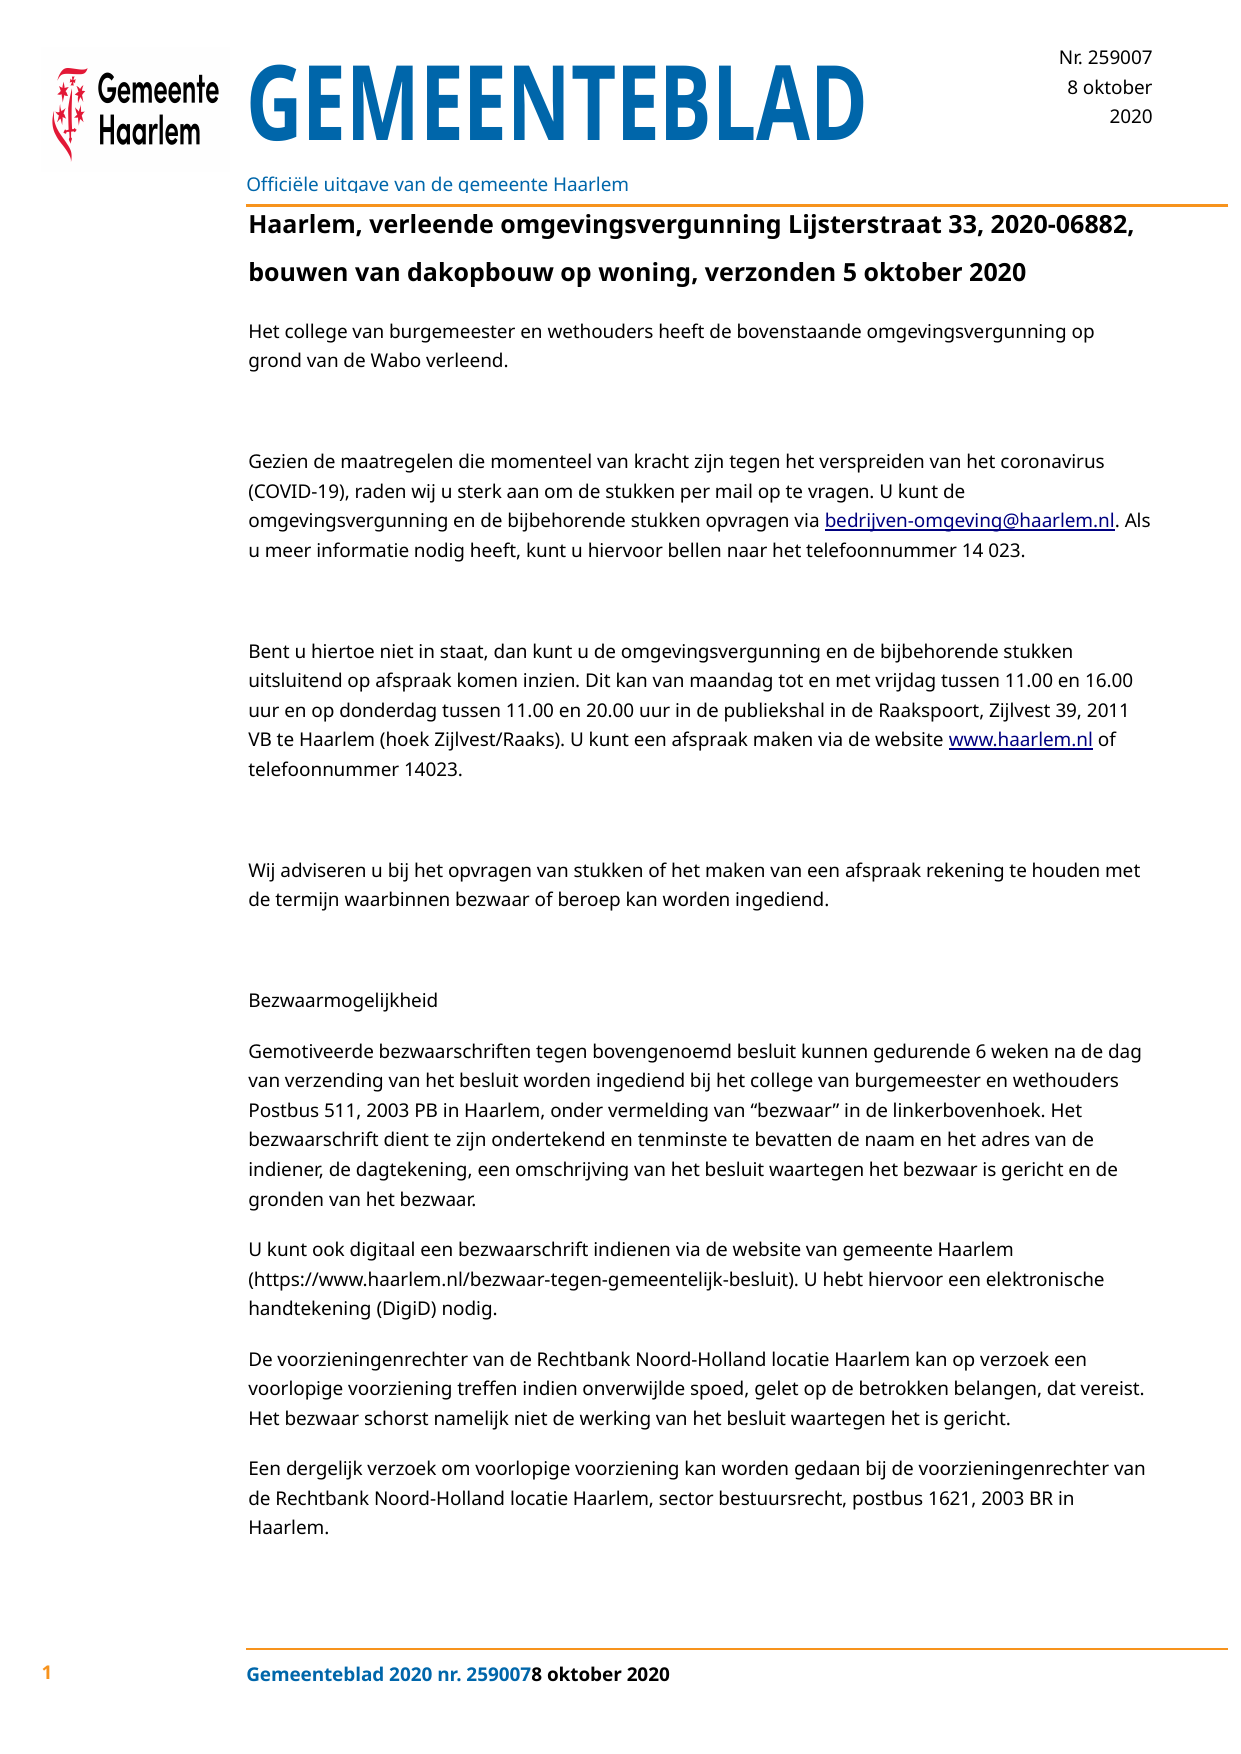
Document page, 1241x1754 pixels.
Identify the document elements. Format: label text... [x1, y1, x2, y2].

text Bezwaarmogelijkheid [248, 987, 1152, 1013]
text Gemotiveerde bezwaarschriften tegen bovengenoemd besluit kunnen gedurende 6 weken na de dag van verzending van het besluit worden ingediend bij het college van burgemeester en wethouders Postbus 511, 2003 PB in Haarlem, onder vermelding van “bezwaar” in de linkerbovenhoek. Het bezwaarschrift dient te zijn ondertekend en tenminste te bevatten de naam en het adres van de indiener, de dagtekening, een omschrijving van het besluit waartegen het bezwaar is gericht en de gronden van het bezwaar. [248, 1038, 1152, 1212]
text Een dergelijk verzoek om voorlopige voorziening kan worden gedaan bij de voorzieningenrechter van de Rechtbank Noord-Holland locatie Haarlem, sector bestuursrecht, postbus 1621, 2003 BR in Haarlem. [248, 1455, 1152, 1540]
picture [41, 47, 231, 172]
text Wij adviseren u bij het opvragen van stukken of het maken van een afspraak rekening te houden met de termijn waarbinnen bezwaar of beroep kan worden ingediend. [248, 857, 1152, 912]
text Bent u hiertoe niet in staat, dan kunt u de omgevingsvergunning en de bijbehorende stukken uitsluitend op afspraak komen inzien. Dit kan van maandag tot en met vrijdag tussen 11.00 en 16.00 uur en op donderdag tussen 11.00 en 20.00 uur in de publiekshal in de Raakspoort, Zijlvest 39, 2011 VB te Haarlem (hoek Zijlvest/Raaks). U kunt een afspraak maken via de website www.haarlem.nl of telefoonnummer 14023. [248, 638, 1152, 782]
text Het college van burgemeester en wethouders heeft de bovenstaande omgevingsvergunning op grond van de Wabo verleend. [248, 318, 1152, 373]
text U kunt ook digitaal een bezwaarschrift indienen via de website van gemeente Haarlem (https://www.haarlem.nl/bezwaar-tegen-gemeentelijk-besluit). U hebt hiervoor een elektronische handtekening (DigiD) nodig. [248, 1236, 1152, 1321]
text Haarlem, verleende omgevingsvergunning Lijsterstraat 33, 2020-06882, bouwen van dakopbouw op woning, verzonden 5 oktober 2020 [248, 207, 1152, 288]
text Gezien de maatregelen die momenteel van kracht zijn tegen het verspreiden van het coronavirus (COVID-19), raden wij u sterk aan om de stukken per mail op te vragen. U kunt de omgevingsvergunning en de bijbehorende stukken opvragen via bedrijven-omgeving@haarlem.nl. Als u meer informatie nodig heeft, kunt u hiervoor bellen naar het telefoonnummer 14 023. [248, 448, 1152, 563]
text De voorzieningenrechter van de Rechtbank Noord-Holland locatie Haarlem kan op verzoek een voorlopige voorziening treffen indien onverwijlde spoed, gelet op de betrokken belangen, dat vereist. Het bezwaar schorst namelijk niet de werking van het besluit waartegen het is gericht. [248, 1346, 1152, 1431]
